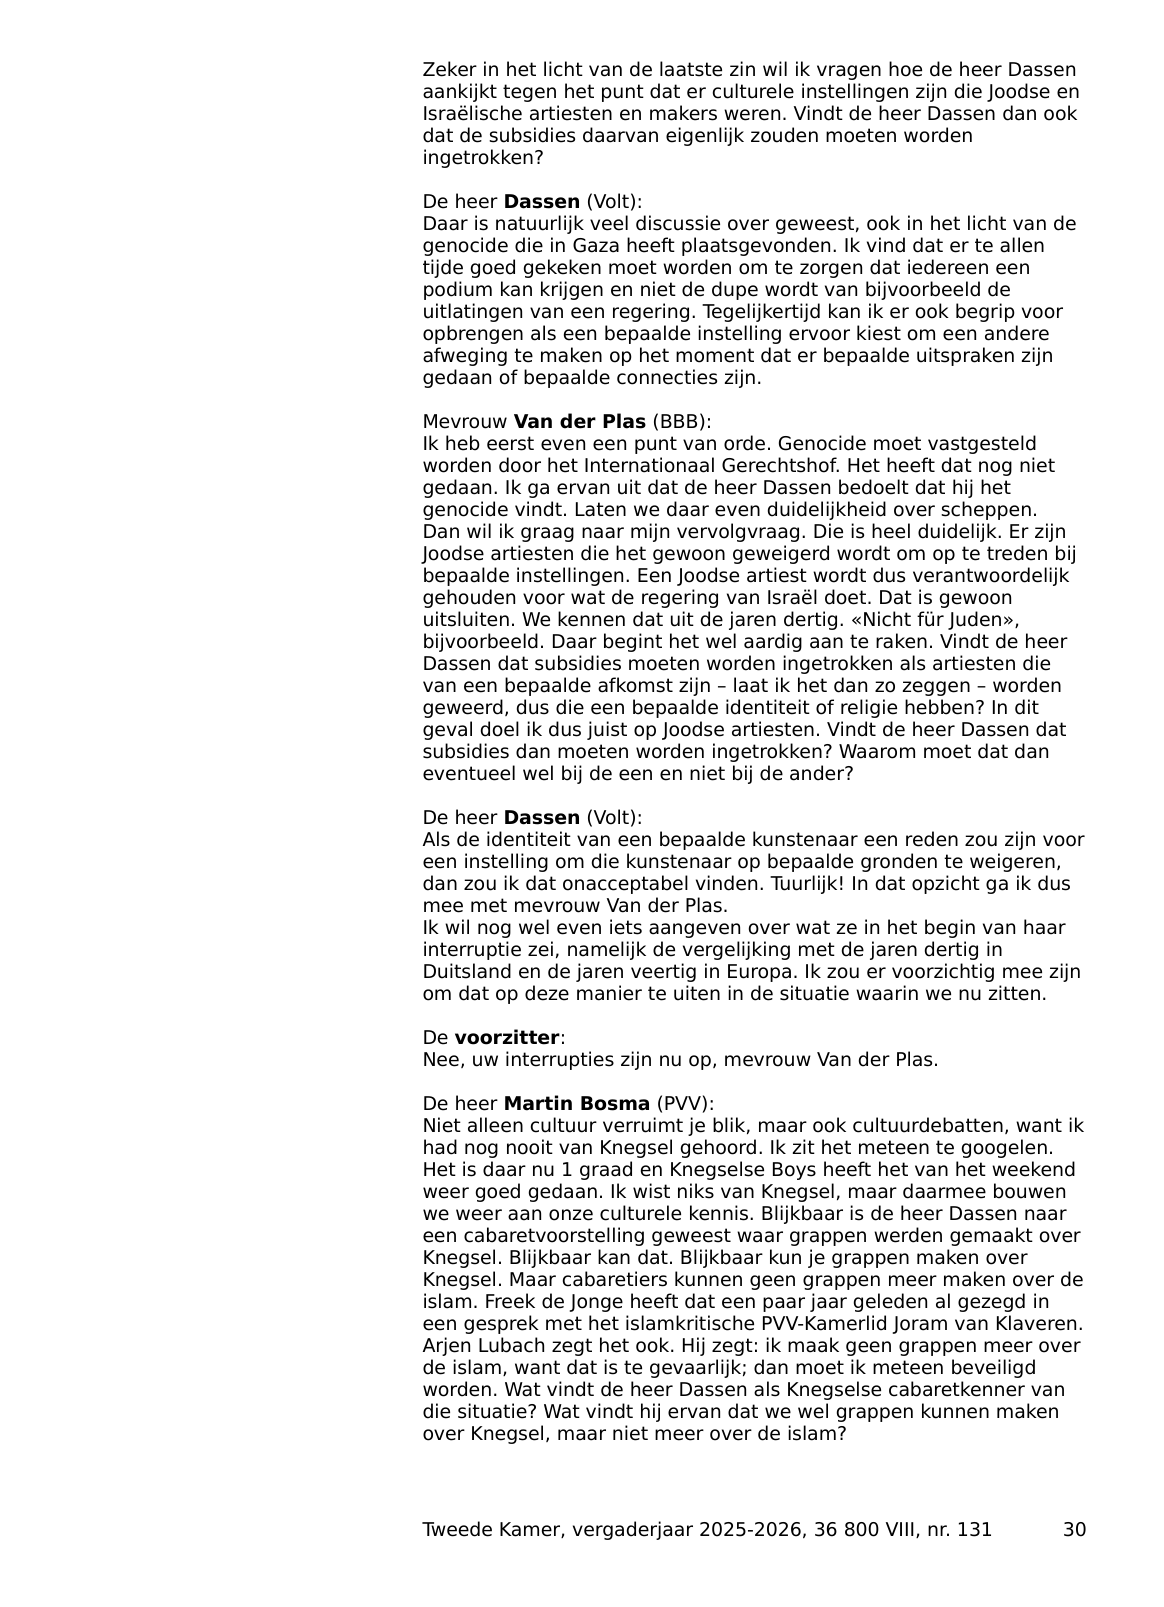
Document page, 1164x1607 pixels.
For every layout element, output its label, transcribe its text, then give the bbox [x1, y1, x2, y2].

text De heer Dassen (Volt): [422, 191, 1087, 213]
text Niet alleen cultuur verruimt je blik, maar ook cultuurdebatten, want ik had nog nooit van Knegsel gehoord. Ik zit het meteen te googelen. Het is daar nu 1 graad en Knegselse Boys heeft het van het weekend weer goed gedaan. Ik wist niks van Knegsel, maar daarmee bouwen we weer aan onze culturele kennis. Blijkbaar is de heer Dassen naar een cabaretvoorstelling geweest waar grappen werden gemaakt over Knegsel. Blijkbaar kan dat. Blijkbaar kun je grappen maken over Knegsel. Maar cabaretiers kunnen geen grappen meer maken over de islam. Freek de Jonge heeft dat een paar jaar geleden al gezegd in een gesprek met het islamkritische PVV-Kamerlid Joram van Klaveren. Arjen Lubach zegt het ook. Hij zegt: ik maak geen grappen meer over de islam, want dat is te gevaarlijk; dan moet ik meteen beveiligd worden. Wat vindt de heer Dassen als Knegselse cabaretkenner van die situatie? Wat vindt hij ervan dat we wel grappen kunnen maken over Knegsel, maar niet meer over de islam? [422, 1115, 1087, 1445]
text Daar is natuurlijk veel discussie over geweest, ook in het licht van de genocide die in Gaza heeft plaatsgevonden. Ik vind dat er te allen tijde goed gekeken moet worden om te zorgen dat iedereen een podium kan krijgen en niet de dupe wordt van bijvoorbeeld de uitlatingen van een regering. Tegelijkertijd kan ik er ook begrip voor opbrengen als een bepaalde instelling ervoor kiest om een andere afweging te maken op het moment dat er bepaalde uitspraken zijn gedaan of bepaalde connecties zijn. [422, 213, 1087, 389]
text De heer Martin Bosma (PVV): [422, 1093, 1087, 1115]
text De heer Dassen (Volt): [422, 807, 1087, 829]
text Mevrouw Van der Plas (BBB): [422, 411, 1087, 433]
text Als de identiteit van een bepaalde kunstenaar een reden zou zijn voor een instelling om die kunstenaar op bepaalde gronden te weigeren, dan zou ik dat onacceptabel vinden. Tuurlijk! In dat opzicht ga ik dus mee met mevrouw Van der Plas. [422, 829, 1087, 917]
text Ik heb eerst even een punt van orde. Genocide moet vastgesteld worden door het Internationaal Gerechtshof. Het heeft dat nog niet gedaan. Ik ga ervan uit dat de heer Dassen bedoelt dat hij het genocide vindt. Laten we daar even duidelijkheid over scheppen. [422, 433, 1087, 521]
text Zeker in het licht van de laatste zin wil ik vragen hoe de heer Dassen aankijkt tegen het punt dat er culturele instellingen zijn die Joodse en Israëlische artiesten en makers weren. Vindt de heer Dassen dan ook dat de subsidies daarvan eigenlijk zouden moeten worden ingetrokken? [422, 59, 1087, 169]
text Ik wil nog wel even iets aangeven over wat ze in het begin van haar interruptie zei, namelijk de vergelijking met de jaren dertig in Duitsland en de jaren veertig in Europa. Ik zou er voorzichtig mee zijn om dat op deze manier te uiten in de situatie waarin we nu zitten. [422, 917, 1087, 1005]
text Dan wil ik graag naar mijn vervolgvraag. Die is heel duidelijk. Er zijn Joodse artiesten die het gewoon geweigerd wordt om op te treden bij bepaalde instellingen. Een Joodse artiest wordt dus verantwoordelijk gehouden voor wat de regering van Israël doet. Dat is gewoon uitsluiten. We kennen dat uit de jaren dertig. «Nicht für Juden», bijvoorbeeld. Daar begint het wel aardig aan te raken. Vindt de heer Dassen dat subsidies moeten worden ingetrokken als artiesten die van een bepaalde afkomst zijn – laat ik het dan zo zeggen – worden geweerd, dus die een bepaalde identiteit of religie hebben? In dit geval doel ik dus juist op Joodse artiesten. Vindt de heer Dassen dat subsidies dan moeten worden ingetrokken? Waarom moet dat dan eventueel wel bij de een en niet bij de ander? [422, 521, 1087, 785]
text Nee, uw interrupties zijn nu op, mevrouw Van der Plas. [422, 1049, 1087, 1071]
text De voorzitter: [422, 1027, 1087, 1049]
